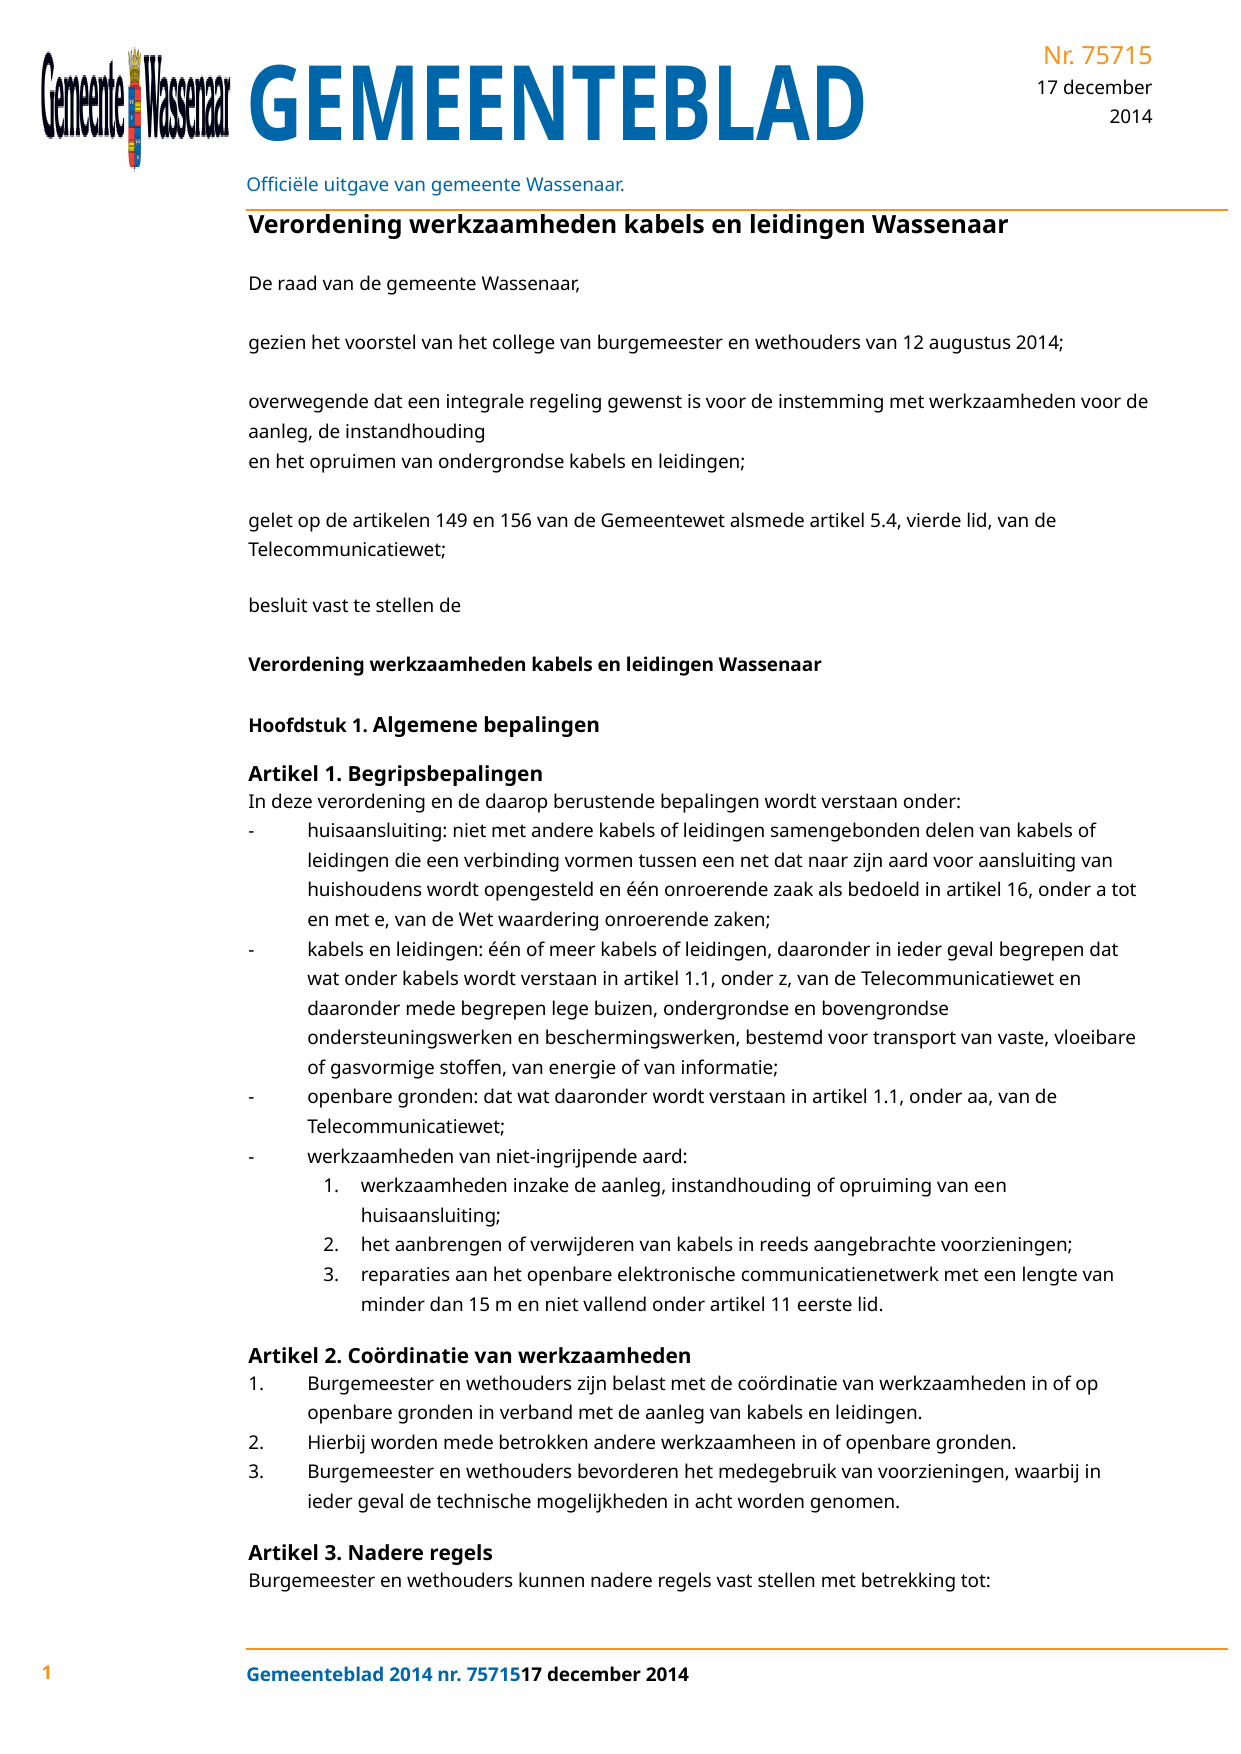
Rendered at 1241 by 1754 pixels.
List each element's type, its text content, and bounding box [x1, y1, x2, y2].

list werkzaamheden van niet-ingrijpende aard: [248, 1143, 1152, 1169]
text Artikel 2. Coördinatie van werkzaamheden [248, 1341, 1152, 1370]
text Artikel 1. Begripsbepalingen [248, 759, 1152, 788]
text en het opruimen van ondergrondse kabels en leidingen; [248, 448, 1152, 473]
list het aanbrengen of verwijderen van kabels in reeds aangebrachte voorzieningen; [323, 1232, 1152, 1257]
text gelet op de artikelen 149 en 156 van de Gemeentewet alsmede artikel 5.4, vierde lid, van de Telecommunicatiewet; [248, 507, 1152, 562]
text Hoofdstuk 1. Algemene bepalingen [248, 710, 1152, 739]
list huisaansluiting: niet met andere kabels of leidingen samengebonden delen van kabels of leidingen die een verbinding vormen tussen een net dat naar zijn aard voor aansluiting van huishoudens wordt opengesteld en één onroerende zaak als bedoeld in artikel 16, onder a tot en met e, van de Wet waardering onroerende zaken; [248, 817, 1152, 932]
text Verordening werkzaamheden kabels en leidingen Wassenaar [248, 651, 1152, 677]
list reparaties aan het openbare elektronische communicatienetwerk met een lengte van minder dan 15 m en niet vallend onder artikel 11 eerste lid. [323, 1261, 1152, 1317]
list Burgemeester en wethouders zijn belast met de coördinatie van werkzaamheden in of op openbare gronden in verband met de aanleg van kabels en leidingen. [248, 1370, 1152, 1425]
text Burgemeester en wethouders kunnen nadere regels vast stellen met betrekking tot: [248, 1567, 1152, 1593]
text De raad van de gemeente Wassenaar, [248, 270, 1152, 296]
text besluit vast te stellen de [248, 592, 1152, 618]
text Artikel 3. Nadere regels [248, 1538, 1152, 1567]
list werkzaamheden inzake de aanleg, instandhouding of opruiming van een huisaansluiting; [323, 1172, 1152, 1228]
list openbare gronden: dat wat daaronder wordt verstaan in artikel 1.1, onder aa, van de Telecommunicatiewet; [248, 1084, 1152, 1139]
text overwegende dat een integrale regeling gewenst is voor de instemming met werkzaamheden voor de aanleg, de instandhouding [248, 389, 1152, 444]
text Verordening werkzaamheden kabels en leidingen Wassenaar [248, 211, 1152, 241]
list Hierbij worden mede betrokken andere werkzaamheen in of openbare gronden. [248, 1429, 1152, 1454]
text In deze verordening en de daarop berustende bepalingen wordt verstaan onder: [248, 788, 1152, 814]
list Burgemeester en wethouders bevorderen het medegebruik van voorzieningen, waarbij in ieder geval de technische mogelijkheden in acht worden genomen. [248, 1458, 1152, 1514]
text gezien het voorstel van het college van burgemeester en wethouders van 12 augustus 2014; [248, 329, 1152, 355]
picture [41, 47, 231, 172]
list kabels en leidingen: één of meer kabels of leidingen, daaronder in ieder geval begrepen dat wat onder kabels wordt verstaan in artikel 1.1, onder z, van de Telecommunicatiewet en daaronder mede begrepen lege buizen, ondergrondse en bovengrondse ondersteuningswerken en beschermingswerken, bestemd voor transport van vaste, vloeibare of gasvormige stoffen, van energie of van informatie; [248, 936, 1152, 1080]
